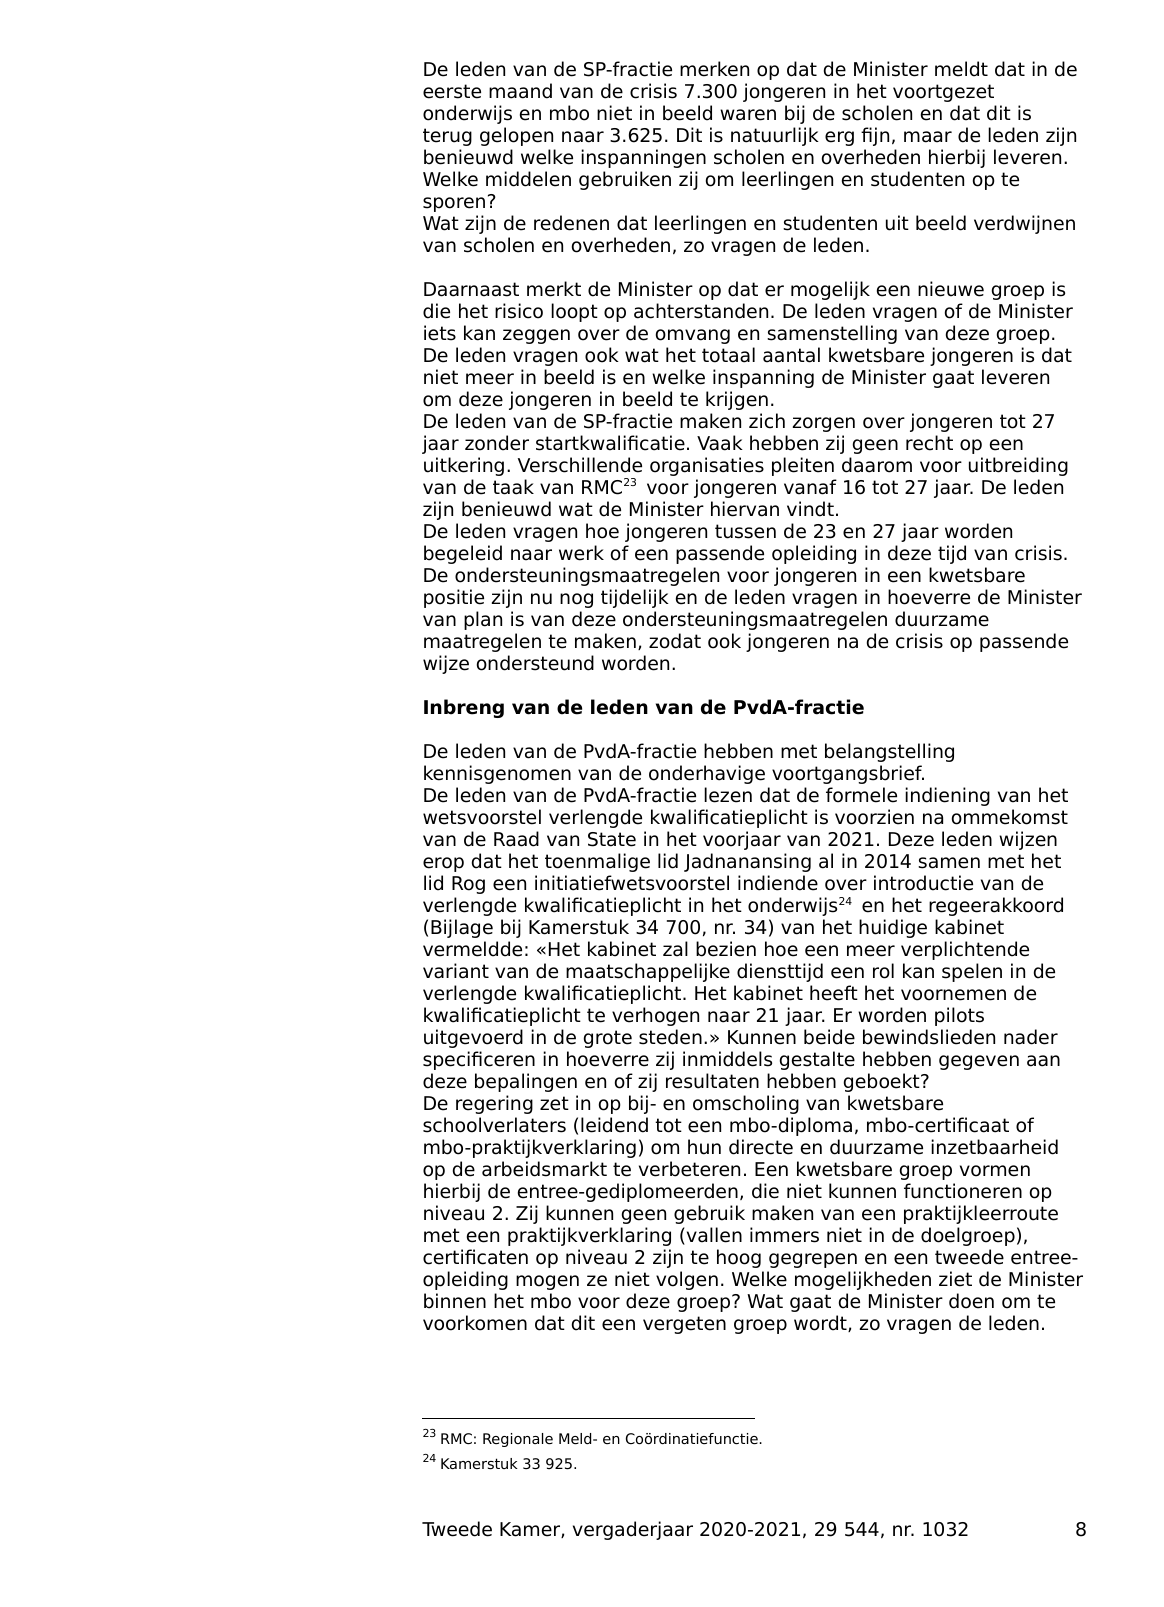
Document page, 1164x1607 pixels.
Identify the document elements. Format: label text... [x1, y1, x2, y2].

text De leden vragen hoe jongeren tussen de 23 en 27 jaar worden begeleid naar werk of een passende opleiding in deze tijd van crisis. [422, 521, 1087, 565]
subtitle Inbreng van de leden van de PvdA-fractie [422, 697, 1087, 719]
text Daarnaast merkt de Minister op dat er mogelijk een nieuwe groep is die het risico loopt op achterstanden. De leden vragen of de Minister iets kan zeggen over de omvang en samenstelling van deze groep. [422, 279, 1087, 345]
text De leden van de PvdA-fractie lezen dat de formele indiening van het wetsvoorstel verlengde kwalificatieplicht is voorzien na ommekomst van de Raad van State in het voorjaar van 2021. Deze leden wijzen erop dat het toenmalige lid Jadnanansing al in 2014 samen met het lid Rog een initiatiefwetsvoorstel indiende over introductie van de verlengde kwalificatieplicht in het onderwijs en het regeerakkoord (Bijlage bij Kamerstuk 34 700, nr. 34) van het huidige kabinet vermeldde: «Het kabinet zal bezien hoe een meer verplichtende variant van de maatschappelijke diensttijd een rol kan spelen in de verlengde kwalificatieplicht. Het kabinet heeft het voornemen de kwalificatieplicht te verhogen naar 21 jaar. Er worden pilots uitgevoerd in de grote steden.» Kunnen beide bewindslieden nader specificeren in hoeverre zij inmiddels gestalte hebben gegeven aan deze bepalingen en of zij resultaten hebben geboekt? [422, 785, 1087, 1093]
text De leden van de SP-fractie maken zich zorgen over jongeren tot 27 jaar zonder startkwalificatie. Vaak hebben zij geen recht op een uitkering. Verschillende organisaties pleiten daarom voor uitbreiding van de taak van RMC voor jongeren vanaf 16 tot 27 jaar. De leden zijn benieuwd wat de Minister hiervan vindt. [422, 411, 1087, 521]
text De leden vragen ook wat het totaal aantal kwetsbare jongeren is dat niet meer in beeld is en welke inspanning de Minister gaat leveren om deze jongeren in beeld te krijgen. [422, 345, 1087, 411]
text Kamerstuk 33 925. [422, 1452, 1087, 1474]
text De regering zet in op bij- en omscholing van kwetsbare schoolverlaters (leidend tot een mbo-diploma, mbo-certificaat of mbo-praktijkverklaring) om hun directe en duurzame inzetbaarheid op de arbeidsmarkt te verbeteren. Een kwetsbare groep vormen hierbij de entree-gediplomeerden, die niet kunnen functioneren op niveau 2. Zij kunnen geen gebruik maken van een praktijkleerroute met een praktijkverklaring (vallen immers niet in de doelgroep), certificaten op niveau 2 zijn te hoog gegrepen en een tweede entree-opleiding mogen ze niet volgen. Welke mogelijkheden ziet de Minister binnen het mbo voor deze groep? Wat gaat de Minister doen om te voorkomen dat dit een vergeten groep wordt, zo vragen de leden. [422, 1093, 1087, 1334]
text RMC: Regionale Meld- en Coördinatiefunctie. [422, 1427, 1087, 1449]
text De ondersteuningsmaatregelen voor jongeren in een kwetsbare positie zijn nu nog tijdelijk en de leden vragen in hoeverre de Minister van plan is van deze ondersteuningsmaatregelen duurzame maatregelen te maken, zodat ook jongeren na de crisis op passende wijze ondersteund worden. [422, 565, 1087, 675]
text Wat zijn de redenen dat leerlingen en studenten uit beeld verdwijnen van scholen en overheden, zo vragen de leden. [422, 213, 1087, 257]
text De leden van de SP-fractie merken op dat de Minister meldt dat in de eerste maand van de crisis 7.300 jongeren in het voortgezet onderwijs en mbo niet in beeld waren bij de scholen en dat dit is terug gelopen naar 3.625. Dit is natuurlijk erg fijn, maar de leden zijn benieuwd welke inspanningen scholen en overheden hierbij leveren. Welke middelen gebruiken zij om leerlingen en studenten op te sporen? [422, 59, 1087, 213]
text De leden van de PvdA-fractie hebben met belangstelling kennisgenomen van de onderhavige voortgangsbrief. [422, 741, 1087, 785]
